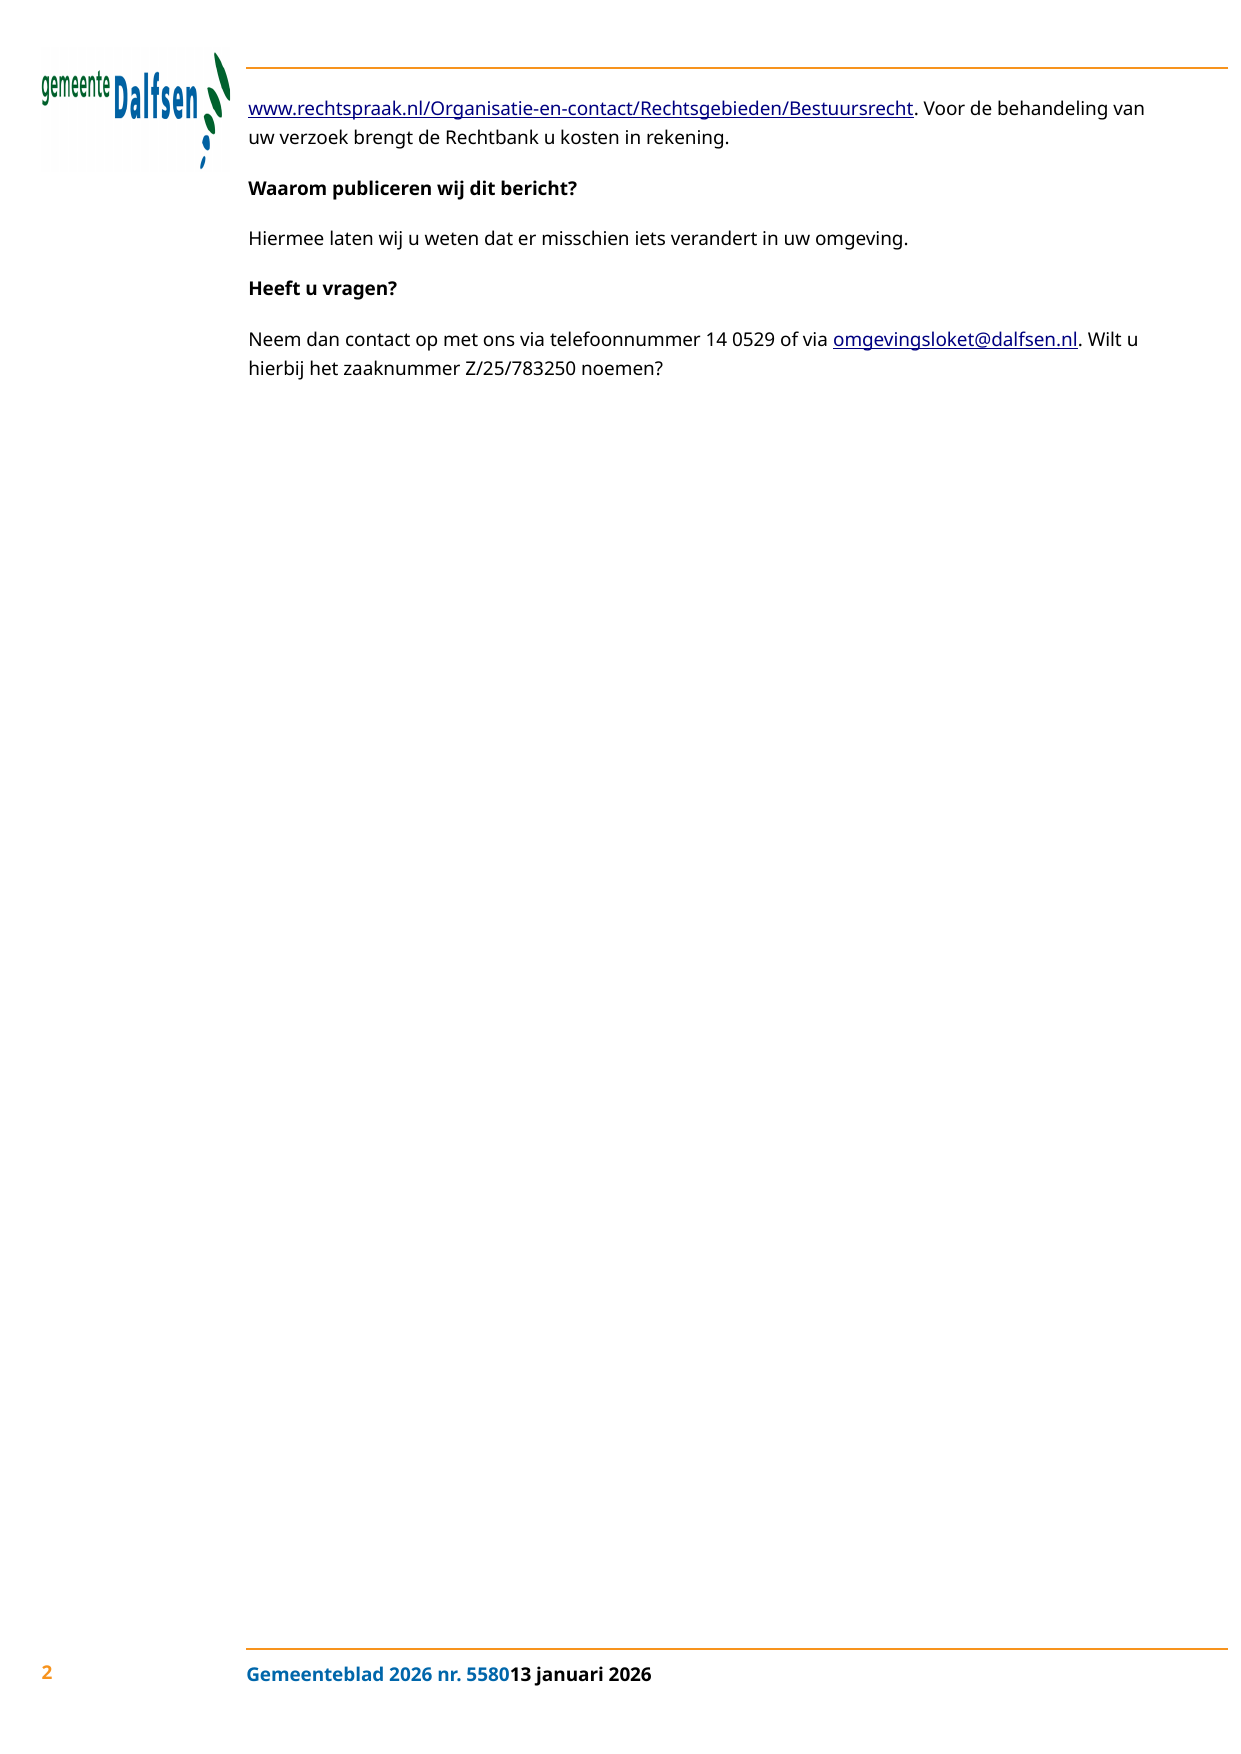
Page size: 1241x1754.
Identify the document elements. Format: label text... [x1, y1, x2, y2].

text www.rechtspraak.nl/Organisatie-en-contact/Rechtsgebieden/Bestuursrecht. Voor de behandeling van uw verzoek brengt de Rechtbank u kosten in rekening. [248, 95, 1152, 150]
text Heeft u vragen? [248, 276, 1152, 301]
picture [41, 47, 231, 172]
text Neem dan contact op met ons via telefoonnummer 14 0529 of via omgevingsloket@dalfsen.nl. Wilt u hierbij het zaaknummer Z/25/783250 noemen? [248, 326, 1152, 381]
text Hiermee laten wij u weten dat er misschien iets verandert in uw omgeving. [248, 225, 1152, 251]
text Waarom publiceren wij dit bericht? [248, 175, 1152, 201]
